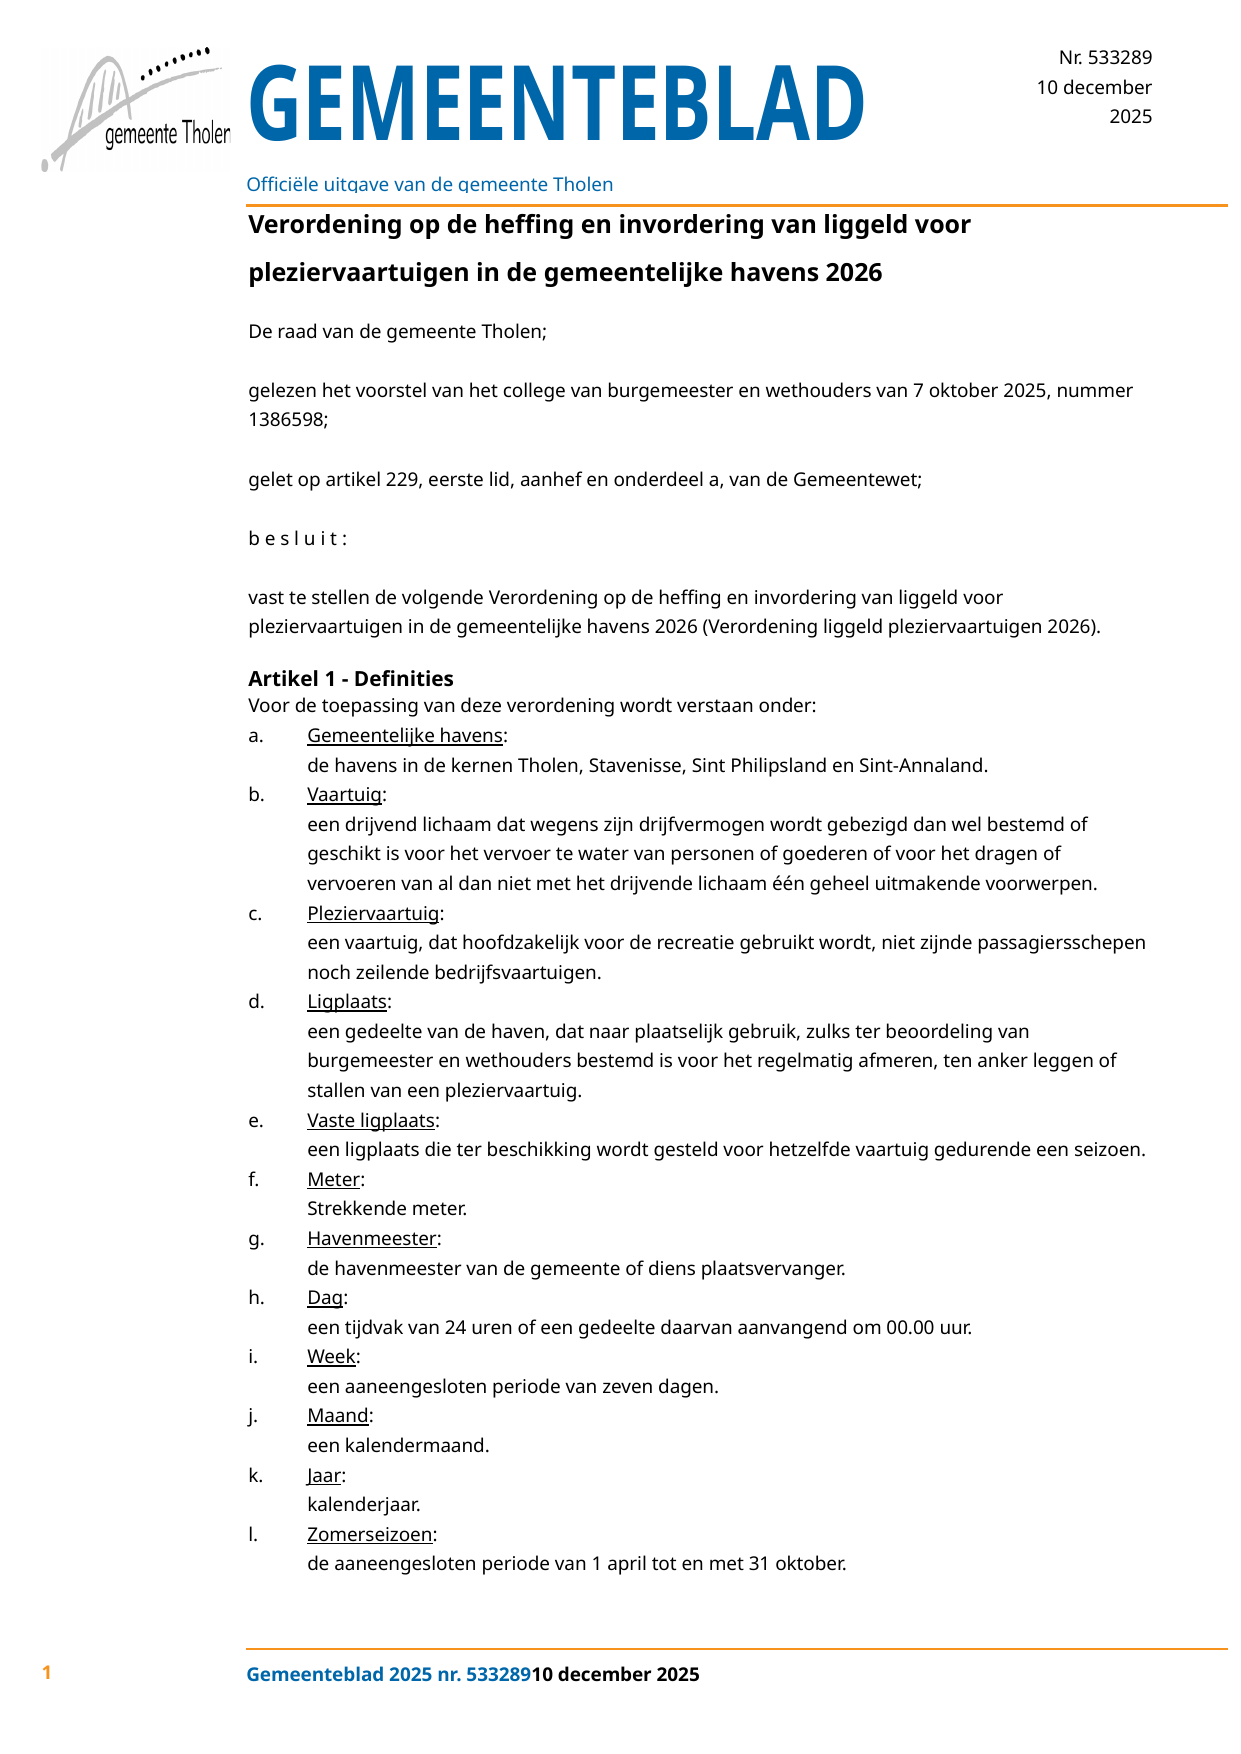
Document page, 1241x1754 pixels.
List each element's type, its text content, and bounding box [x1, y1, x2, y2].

list Strekkende meter. [248, 1196, 1152, 1221]
picture [41, 47, 231, 172]
text De raad van de gemeente Tholen; [248, 318, 1152, 344]
text Artikel 1 - Definities [248, 664, 1152, 693]
list kalenderjaar. [248, 1491, 1152, 1517]
text b e s l u i t : [248, 525, 1152, 551]
list Vaste ligplaats: [248, 1107, 1152, 1132]
list een gedeelte van de haven, dat naar plaatselijk gebruik, zulks ter beoordeling van burgemeester en wethouders bestemd is voor het regelmatig afmeren, ten anker leggen of stallen van een pleziervaartuig. [248, 1018, 1152, 1103]
list Jaar: [248, 1462, 1152, 1487]
list Ligplaats: [248, 988, 1152, 1014]
list een tijdvak van 24 uren of een gedeelte daarvan aanvangend om 00.00 uur. [248, 1314, 1152, 1339]
list Maand: [248, 1403, 1152, 1428]
text gelet op artikel 229, eerste lid, aanhef en onderdeel a, van de Gemeentewet; [248, 466, 1152, 492]
list een aaneengesloten periode van zeven dagen. [248, 1373, 1152, 1399]
list Dag: [248, 1284, 1152, 1310]
list een drijvend lichaam dat wegens zijn drijfvermogen wordt gebezigd dan wel bestemd of geschikt is voor het vervoer te water van personen of goederen of voor het dragen of vervoeren van al dan niet met het drijvende lichaam één geheel uitmakende voorwerpen. [248, 811, 1152, 896]
list Havenmeester: [248, 1225, 1152, 1251]
list Pleziervaartuig: [248, 900, 1152, 925]
list Gemeentelijke havens: [248, 722, 1152, 748]
list Vaartuig: [248, 781, 1152, 807]
list de havens in de kernen Tholen, Stavenisse, Sint Philipsland en Sint-Annaland. [248, 752, 1152, 777]
list de aaneengesloten periode van 1 april tot en met 31 oktober. [248, 1551, 1152, 1576]
list een vaartuig, dat hoofdzakelijk voor de recreatie gebruikt wordt, niet zijnde passagiersschepen noch zeilende bedrijfsvaartuigen. [248, 929, 1152, 984]
list de havenmeester van de gemeente of diens plaatsvervanger. [248, 1255, 1152, 1280]
list Meter: [248, 1166, 1152, 1192]
text vast te stellen de volgende Verordening op de heffing en invordering van liggeld voor pleziervaartuigen in de gemeentelijke havens 2026 (Verordening liggeld pleziervaartuigen 2026). [248, 584, 1152, 639]
text Voor de toepassing van deze verordening wordt verstaan onder: [248, 693, 1152, 718]
list Zomerseizoen: [248, 1521, 1152, 1547]
text gelezen het voorstel van het college van burgemeester en wethouders van 7 oktober 2025, nummer 1386598; [248, 377, 1152, 432]
text Verordening op de heffing en invordering van liggeld voor pleziervaartuigen in de gemeentelijke havens 2026 [248, 207, 1152, 288]
list een kalendermaand. [248, 1432, 1152, 1458]
list een ligplaats die ter beschikking wordt gesteld voor hetzelfde vaartuig gedurende een seizoen. [248, 1136, 1152, 1162]
list Week: [248, 1343, 1152, 1369]
